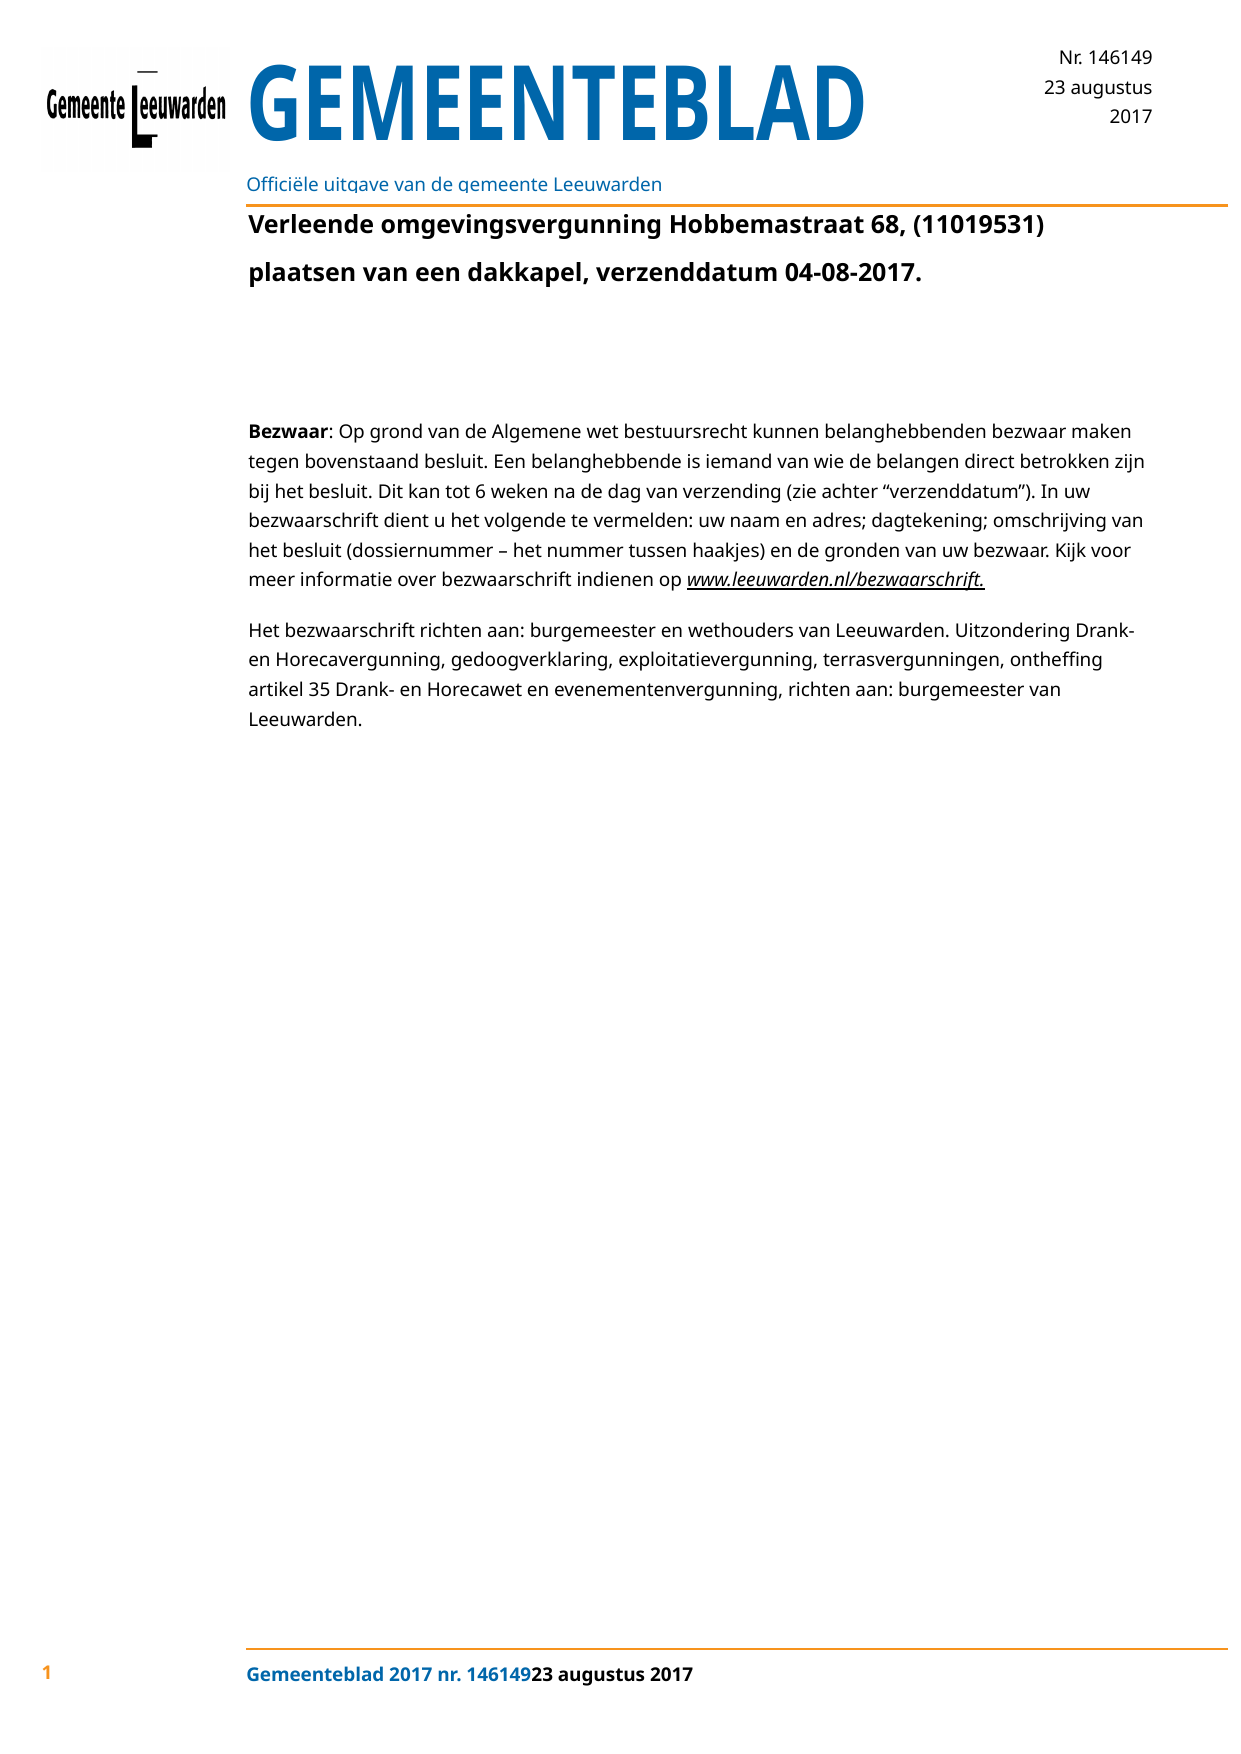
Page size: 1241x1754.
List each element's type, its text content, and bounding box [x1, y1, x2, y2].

text Bezwaar: Op grond van de Algemene wet bestuursrecht kunnen belanghebbenden bezwaar maken tegen bovenstaand besluit. Een belanghebbende is iemand van wie de belangen direct betrokken zijn bij het besluit. Dit kan tot 6 weken na de dag van verzending (zie achter “verzenddatum”). In uw bezwaarschrift dient u het volgende te vermelden: uw naam en adres; dagtekening; omschrijving van het besluit (dossiernummer – het nummer tussen haakjes) en de gronden van uw bezwaar. Kijk voor meer informatie over bezwaarschrift indienen op www.leeuwarden.nl/bezwaarschrift. [248, 419, 1152, 592]
text Verleende omgevingsvergunning Hobbemastraat 68, (11019531) plaatsen van een dakkapel, verzenddatum 04-08-2017. [248, 207, 1152, 288]
picture [41, 47, 231, 172]
text Het bezwaarschrift richten aan: burgemeester en wethouders van Leeuwarden. Uitzondering Drank- en Horecavergunning, gedoogverklaring, exploitatievergunning, terrasvergunningen, ontheffing artikel 35 Drank- en Horecawet en evenementenvergunning, richten aan: burgemeester van Leeuwarden. [248, 617, 1152, 732]
